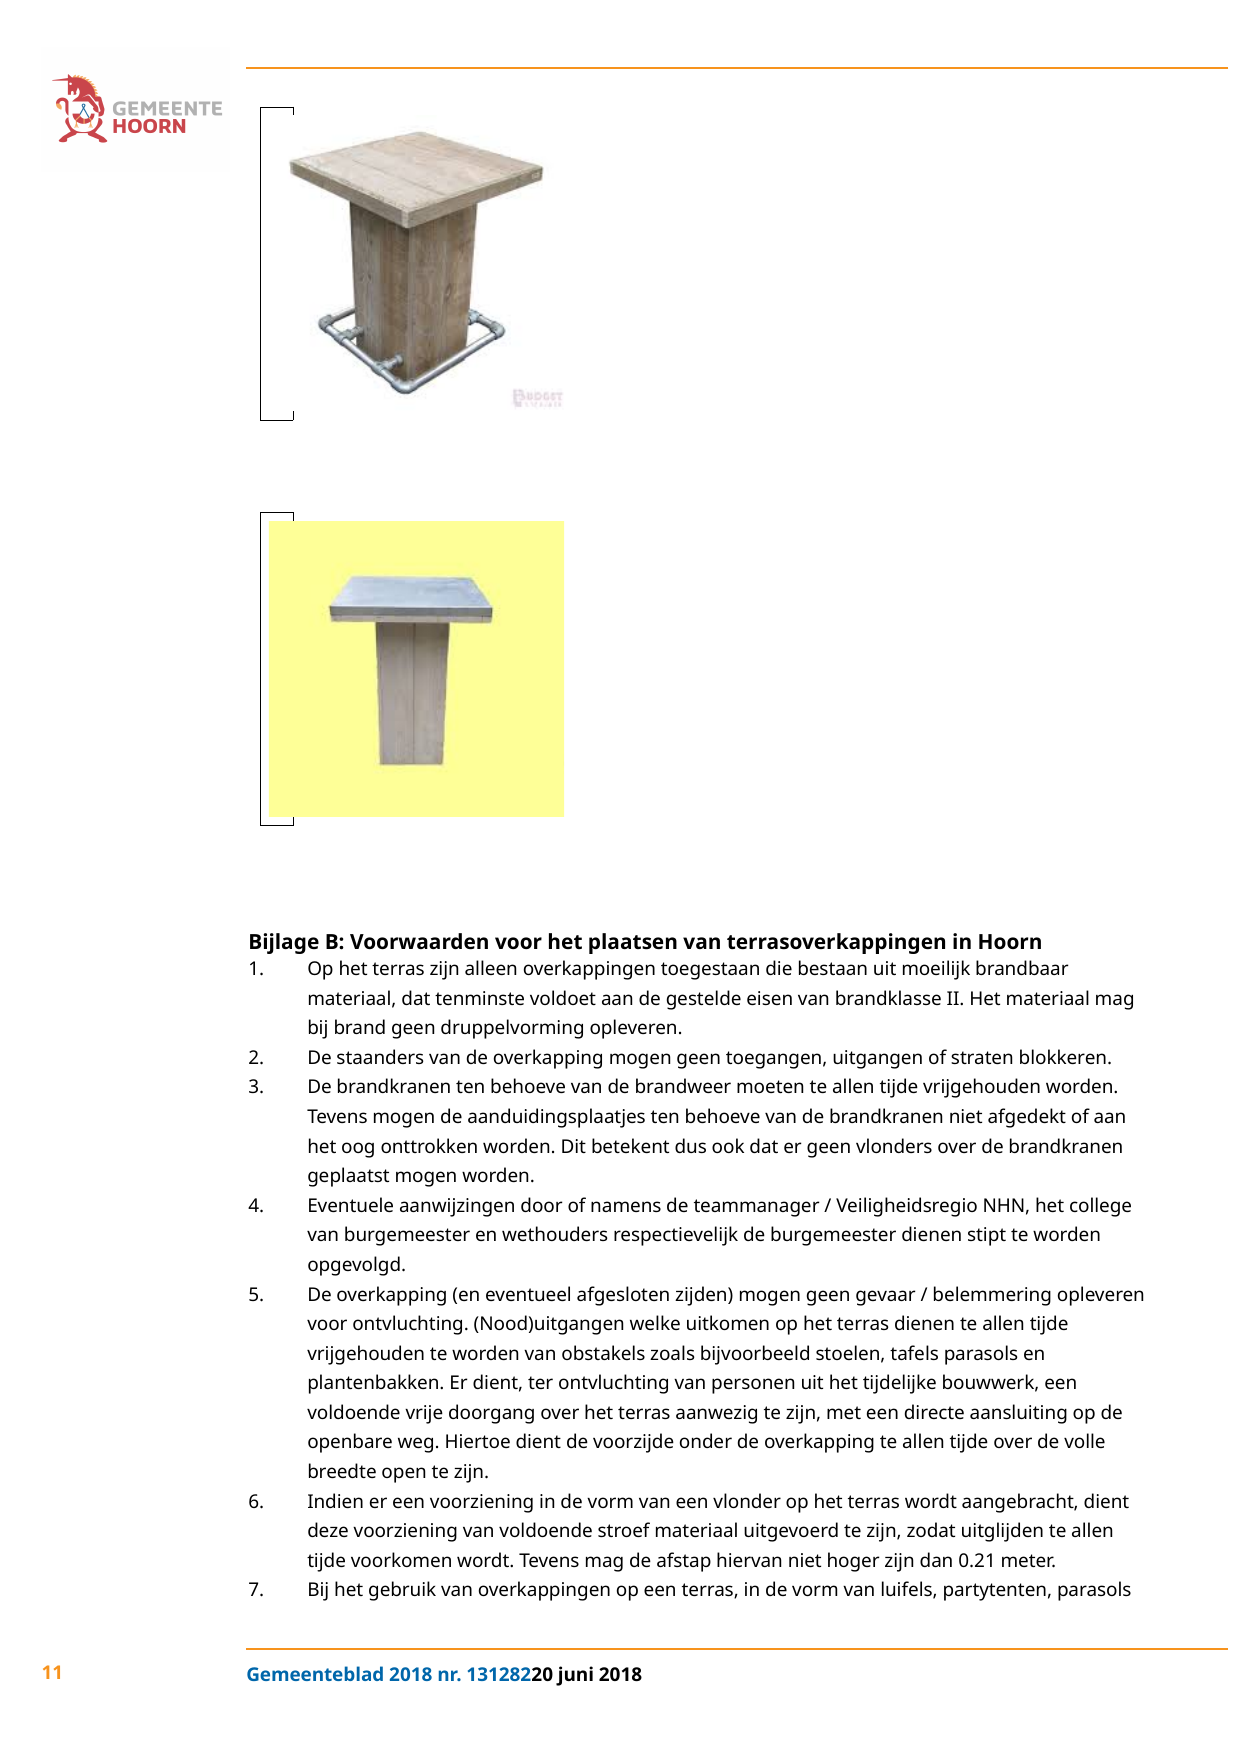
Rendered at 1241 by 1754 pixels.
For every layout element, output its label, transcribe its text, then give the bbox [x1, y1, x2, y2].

list Bij het gebruik van overkappingen op een terras, in de vorm van luifels, partytenten, parasols [248, 1577, 1152, 1602]
list De brandkranen ten behoeve van de brandweer moeten te allen tijde vrijgehouden worden. Tevens mogen de aanduidingsplaatjes ten behoeve van de brandkranen niet afgedekt of aan het oog onttrokken worden. Dit betekent dus ook dat er geen vlonders over de brandkranen geplaatst mogen worden. [248, 1074, 1152, 1188]
list Eventuele aanwijzingen door of namens de teammanager / Veiligheidsregio NHN, het college van burgemeester en wethouders respectievelijk de burgemeester dienen stipt te worden opgevolgd. [248, 1192, 1152, 1277]
text Bijlage B: Voorwaarden voor het plaatsen van terrasoverkappingen in Hoorn [248, 927, 1152, 955]
picture [41, 47, 231, 172]
list De staanders van de overkapping mogen geen toegangen, uitgangen of straten blokkeren. [248, 1044, 1152, 1070]
picture [268, 115, 565, 411]
list De overkapping (en eventueel afgesloten zijden) mogen geen gevaar / belemmering opleveren voor ontvluchting. (Nood)uitgangen welke uitkomen op het terras dienen te allen tijde vrijgehouden te worden van obstakels zoals bijvoorbeeld stoelen, tafels parasols en plantenbakken. Er dient, ter ontvluchting van personen uit het tijdelijke bouwwerk, een voldoende vrije doorgang over het terras aanwezig te zijn, met een directe aansluiting op de openbare weg. Hiertoe dient de voorzijde onder de overkapping te allen tijde over de volle breedte open te zijn. [248, 1281, 1152, 1484]
picture [268, 521, 565, 817]
list Op het terras zijn alleen overkappingen toegestaan die bestaan uit moeilijk brandbaar materiaal, dat tenminste voldoet aan de gestelde eisen van brandklasse II. Het materiaal mag bij brand geen druppelvorming opleveren. [248, 955, 1152, 1040]
list Indien er een voorziening in de vorm van een vlonder op het terras wordt aangebracht, dient deze voorziening van voldoende stroef materiaal uitgevoerd te zijn, zodat uitglijden te allen tijde voorkomen wordt. Tevens mag de afstap hiervan niet hoger zijn dan 0.21 meter. [248, 1488, 1152, 1573]
